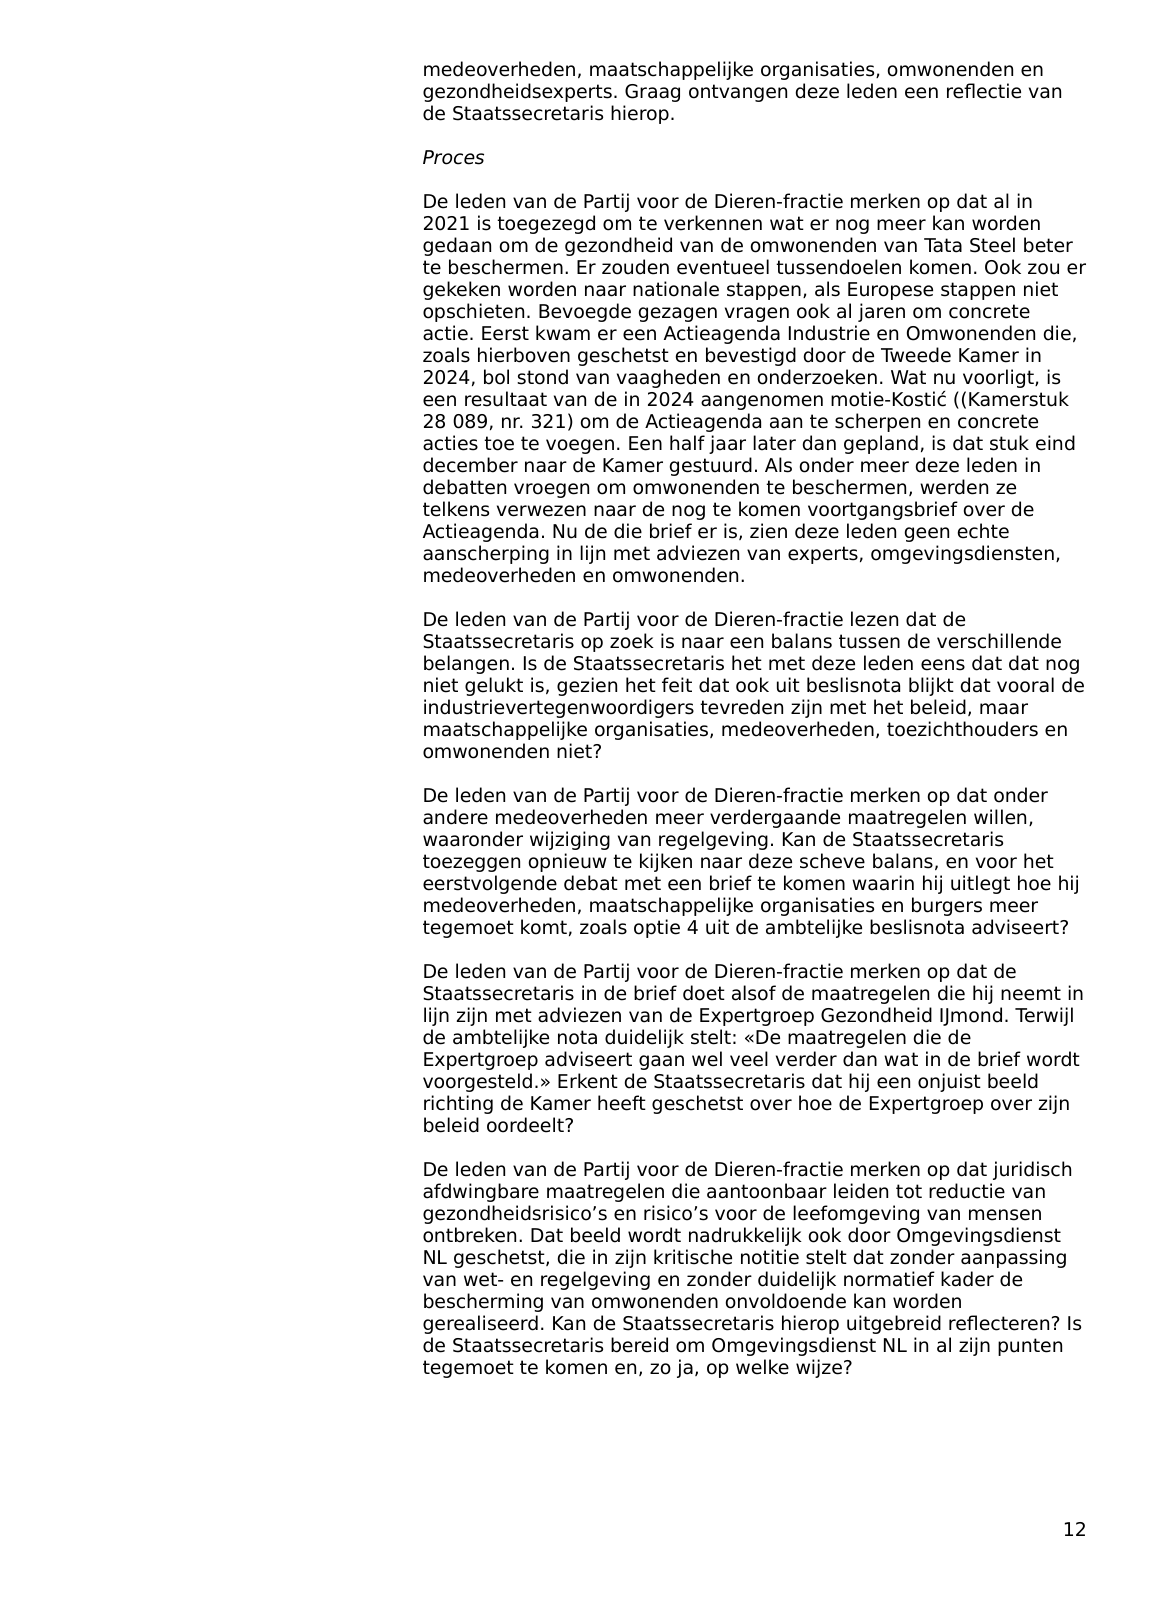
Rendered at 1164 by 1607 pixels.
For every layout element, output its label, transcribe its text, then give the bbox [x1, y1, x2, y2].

text De leden van de Partij voor de Dieren-fractie merken op dat juridisch afdwingbare maatregelen die aantoonbaar leiden tot reductie van gezondheidsrisico’s en risico’s voor de leefomgeving van mensen ontbreken. Dat beeld wordt nadrukkelijk ook door Omgevingsdienst NL geschetst, die in zijn kritische notitie stelt dat zonder aanpassing van wet- en regelgeving en zonder duidelijk normatief kader de bescherming van omwonenden onvoldoende kan worden gerealiseerd. Kan de Staatssecretaris hierop uitgebreid reflecteren? Is de Staatssecretaris bereid om Omgevingsdienst NL in al zijn punten tegemoet te komen en, zo ja, op welke wijze? [422, 1159, 1087, 1379]
subtitle Proces [422, 147, 1087, 169]
text De leden van de Partij voor de Dieren-fractie merken op dat de Staatssecretaris in de brief doet alsof de maatregelen die hij neemt in lijn zijn met adviezen van de Expertgroep Gezondheid IJmond. Terwijl de ambtelijke nota duidelijk stelt: «De maatregelen die de Expertgroep adviseert gaan wel veel verder dan wat in de brief wordt voorgesteld.» Erkent de Staatssecretaris dat hij een onjuist beeld richting de Kamer heeft geschetst over hoe de Expertgroep over zijn beleid oordeelt? [422, 961, 1087, 1137]
text De leden van de Partij voor de Dieren-fractie merken op dat al in 2021 is toegezegd om te verkennen wat er nog meer kan worden gedaan om de gezondheid van de omwonenden van Tata Steel beter te beschermen. Er zouden eventueel tussendoelen komen. Ook zou er gekeken worden naar nationale stappen, als Europese stappen niet opschieten. Bevoegde gezagen vragen ook al jaren om concrete actie. Eerst kwam er een Actieagenda Industrie en Omwonenden die, zoals hierboven geschetst en bevestigd door de Tweede Kamer in 2024, bol stond van vaagheden en onderzoeken. Wat nu voorligt, is een resultaat van de in 2024 aangenomen motie-Kostić ((Kamerstuk 28 089, nr. 321) om de Actieagenda aan te scherpen en concrete acties toe te voegen. Een half jaar later dan gepland, is dat stuk eind december naar de Kamer gestuurd. Als onder meer deze leden in debatten vroegen om omwonenden te beschermen, werden ze telkens verwezen naar de nog te komen voortgangsbrief over de Actieagenda. Nu de die brief er is, zien deze leden geen echte aanscherping in lijn met adviezen van experts, omgevingsdiensten, medeoverheden en omwonenden. [422, 191, 1087, 587]
text medeoverheden, maatschappelijke organisaties, omwonenden en gezondheidsexperts. Graag ontvangen deze leden een reflectie van de Staatssecretaris hierop. [422, 59, 1087, 125]
text De leden van de Partij voor de Dieren-fractie lezen dat de Staatssecretaris op zoek is naar een balans tussen de verschillende belangen. Is de Staatssecretaris het met deze leden eens dat dat nog niet gelukt is, gezien het feit dat ook uit beslisnota blijkt dat vooral de industrievertegenwoordigers tevreden zijn met het beleid, maar maatschappelijke organisaties, medeoverheden, toezichthouders en omwonenden niet? [422, 609, 1087, 763]
text De leden van de Partij voor de Dieren-fractie merken op dat onder andere medeoverheden meer verdergaande maatregelen willen, waaronder wijziging van regelgeving. Kan de Staatssecretaris toezeggen opnieuw te kijken naar deze scheve balans, en voor het eerstvolgende debat met een brief te komen waarin hij uitlegt hoe hij medeoverheden, maatschappelijke organisaties en burgers meer tegemoet komt, zoals optie 4 uit de ambtelijke beslisnota adviseert? [422, 785, 1087, 939]
